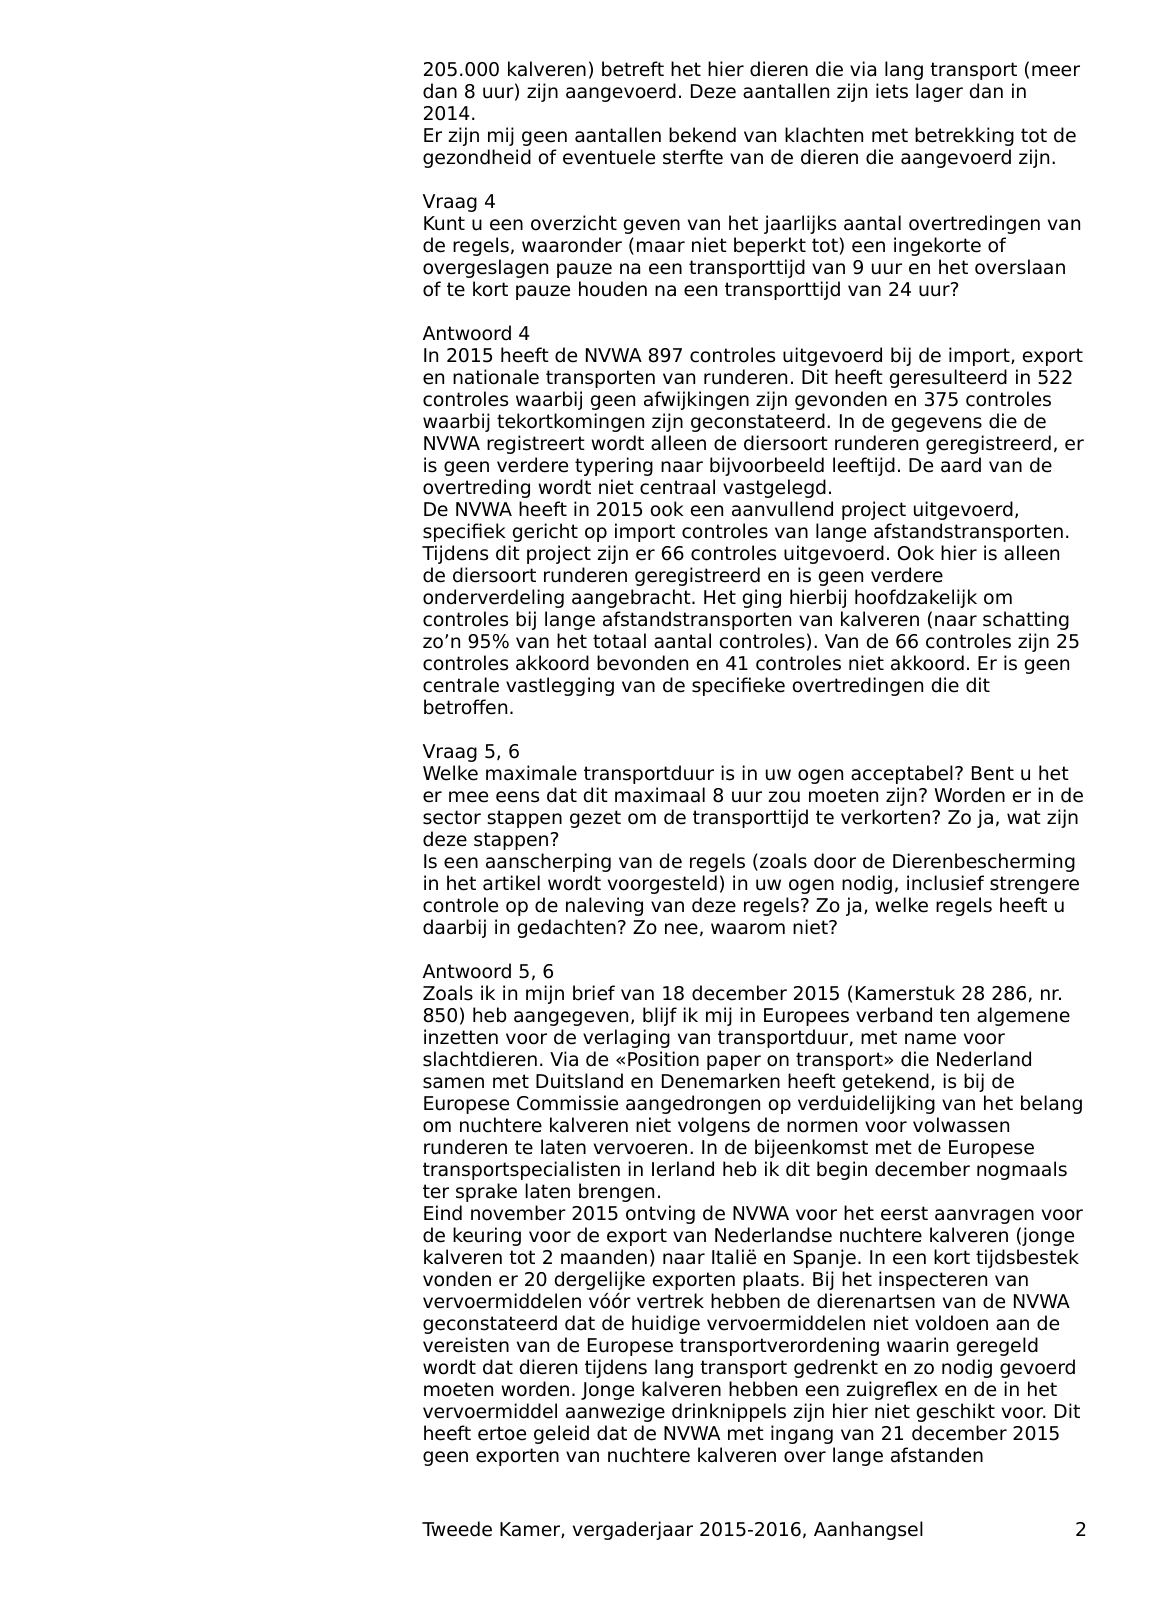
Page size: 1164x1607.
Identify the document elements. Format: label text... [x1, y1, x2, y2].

text Welke maximale transportduur is in uw ogen acceptabel? Bent u het er mee eens dat dit maximaal 8 uur zou moeten zijn? Worden er in de sector stappen gezet om de transporttijd te verkorten? Zo ja, wat zijn deze stappen? [422, 763, 1087, 851]
text De NVWA heeft in 2015 ook een aanvullend project uitgevoerd, specifiek gericht op import controles van lange afstandstransporten. Tijdens dit project zijn er 66 controles uitgevoerd. Ook hier is alleen de diersoort runderen geregistreerd en is geen verdere onderverdeling aangebracht. Het ging hierbij hoofdzakelijk om controles bij lange afstandstransporten van kalveren (naar schatting zo’n 95% van het totaal aantal controles). Van de 66 controles zijn 25 controles akkoord bevonden en 41 controles niet akkoord. Er is geen centrale vastlegging van de specifieke overtredingen die dit betroffen. [422, 499, 1087, 719]
text Antwoord 4 [422, 323, 1087, 345]
text Eind november 2015 ontving de NVWA voor het eerst aanvragen voor de keuring voor de export van Nederlandse nuchtere kalveren (jonge kalveren tot 2 maanden) naar Italië en Spanje. In een kort tijdsbestek vonden er 20 dergelijke exporten plaats. Bij het inspecteren van vervoermiddelen vóór vertrek hebben de dierenartsen van de NVWA geconstateerd dat de huidige vervoermiddelen niet voldoen aan de vereisten van de Europese transportverordening waarin geregeld wordt dat dieren tijdens lang transport gedrenkt en zo nodig gevoerd moeten worden. Jonge kalveren hebben een zuigreflex en de in het vervoermiddel aanwezige drinknippels zijn hier niet geschikt voor. Dit heeft ertoe geleid dat de NVWA met ingang van 21 december 2015 geen exporten van nuchtere kalveren over lange afstanden [422, 1203, 1087, 1467]
text 205.000 kalveren) betreft het hier dieren die via lang transport (meer dan 8 uur) zijn aangevoerd. Deze aantallen zijn iets lager dan in 2014. [422, 59, 1087, 125]
text Kunt u een overzicht geven van het jaarlijks aantal overtredingen van de regels, waaronder (maar niet beperkt tot) een ingekorte of overgeslagen pauze na een transporttijd van 9 uur en het overslaan of te kort pauze houden na een transporttijd van 24 uur? [422, 213, 1087, 301]
text Er zijn mij geen aantallen bekend van klachten met betrekking tot de gezondheid of eventuele sterfte van de dieren die aangevoerd zijn. [422, 125, 1087, 169]
text In 2015 heeft de NVWA 897 controles uitgevoerd bij de import, export en nationale transporten van runderen. Dit heeft geresulteerd in 522 controles waarbij geen afwijkingen zijn gevonden en 375 controles waarbij tekortkomingen zijn geconstateerd. In de gegevens die de NVWA registreert wordt alleen de diersoort runderen geregistreerd, er is geen verdere typering naar bijvoorbeeld leeftijd. De aard van de overtreding wordt niet centraal vastgelegd. [422, 345, 1087, 499]
text Antwoord 5, 6 [422, 961, 1087, 983]
text Is een aanscherping van de regels (zoals door de Dierenbescherming in het artikel wordt voorgesteld) in uw ogen nodig, inclusief strengere controle op de naleving van deze regels? Zo ja, welke regels heeft u daarbij in gedachten? Zo nee, waarom niet? [422, 851, 1087, 939]
text Zoals ik in mijn brief van 18 december 2015 (Kamerstuk 28 286, nr. 850) heb aangegeven, blijf ik mij in Europees verband ten algemene inzetten voor de verlaging van transportduur, met name voor slachtdieren. Via de «Position paper on transport» die Nederland samen met Duitsland en Denemarken heeft getekend, is bij de Europese Commissie aangedrongen op verduidelijking van het belang om nuchtere kalveren niet volgens de normen voor volwassen runderen te laten vervoeren. In de bijeenkomst met de Europese transportspecialisten in Ierland heb ik dit begin december nogmaals ter sprake laten brengen. [422, 983, 1087, 1203]
text Vraag 4 [422, 191, 1087, 213]
text Vraag 5, 6 [422, 741, 1087, 763]
